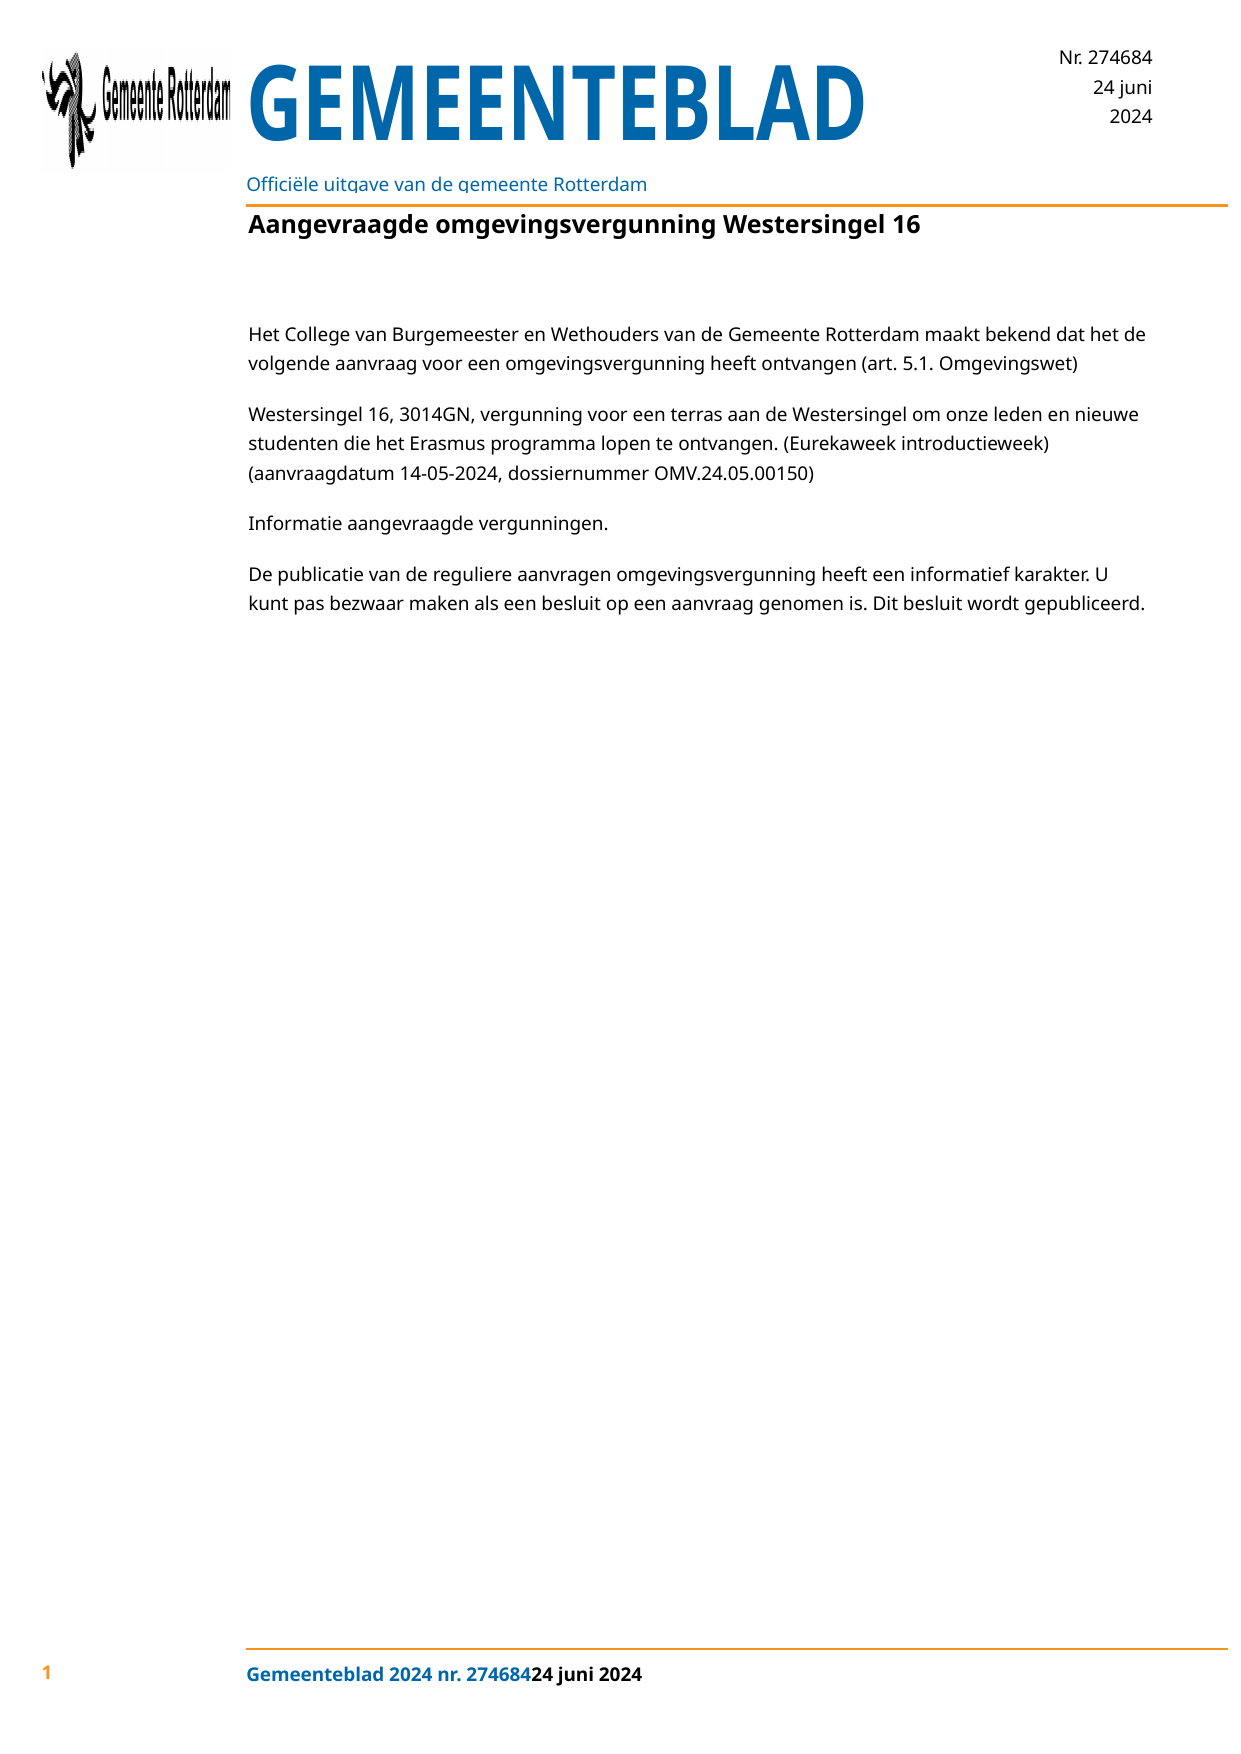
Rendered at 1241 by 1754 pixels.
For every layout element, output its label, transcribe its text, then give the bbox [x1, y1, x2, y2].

text De publicatie van de reguliere aanvragen omgevingsvergunning heeft een informatief karakter. U kunt pas bezwaar maken als een besluit op een aanvraag genomen is. Dit besluit wordt gepubliceerd. [248, 561, 1152, 616]
text Informatie aangevraagde vergunningen. [248, 510, 1152, 536]
text Aangevraagde omgevingsvergunning Westersingel 16 [248, 207, 1152, 241]
text Het College van Burgemeester en Wethouders van de Gemeente Rotterdam maakt bekend dat het de volgende aanvraag voor een omgevingsvergunning heeft ontvangen (art. 5.1. Omgevingswet) [248, 321, 1152, 376]
text Westersingel 16, 3014GN, vergunning voor een terras aan de Westersingel om onze leden en nieuwe studenten die het Erasmus programma lopen te ontvangen. (Eurekaweek introductieweek) (aanvraagdatum 14-05-2024, dossiernummer OMV.24.05.00150) [248, 401, 1152, 486]
picture [41, 47, 231, 172]
